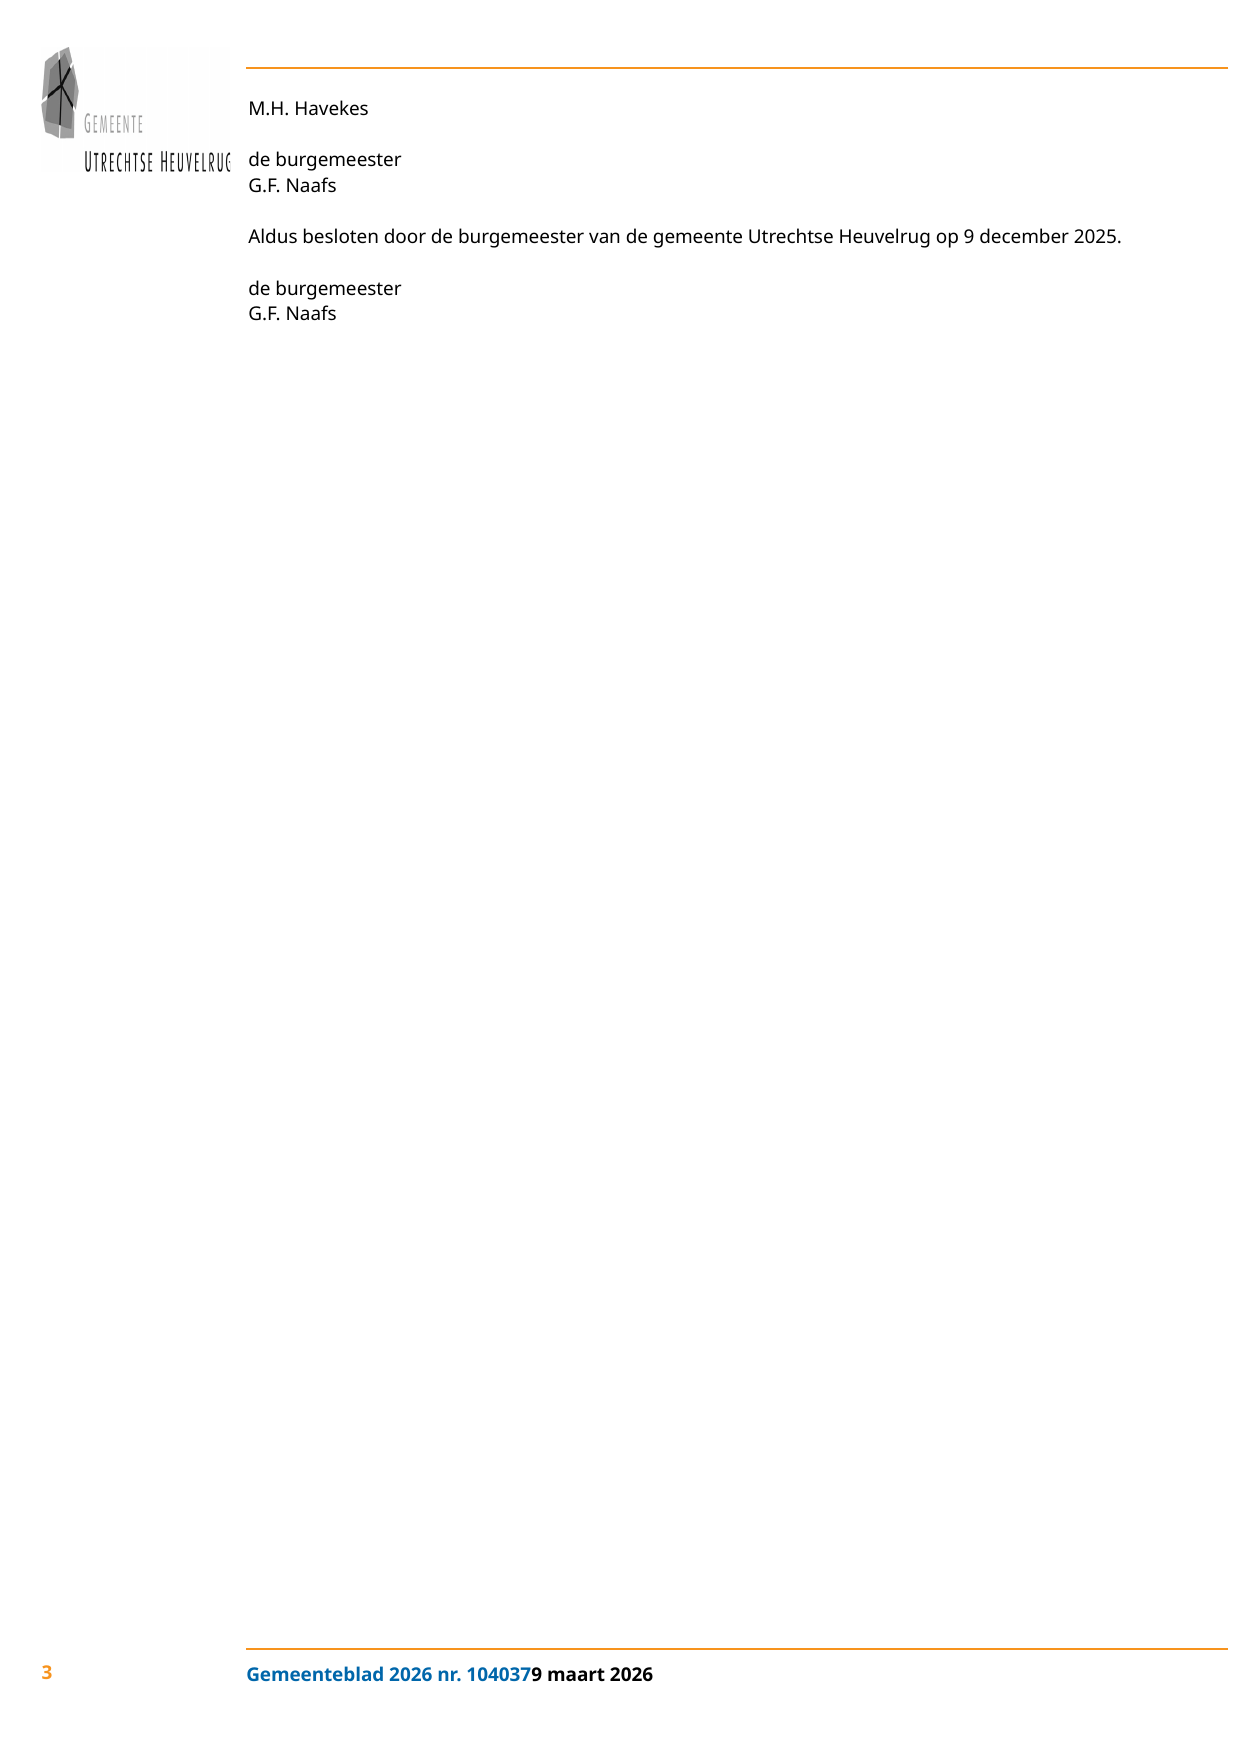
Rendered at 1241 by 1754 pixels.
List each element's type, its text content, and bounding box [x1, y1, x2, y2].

text G.F. Naafs [248, 172, 1152, 198]
text de burgemeester [248, 146, 1152, 172]
text de burgemeester [248, 275, 1152, 301]
text Aldus besloten door de burgemeester van de gemeente Utrechtse Heuvelrug op 9 december 2025. [248, 223, 1152, 249]
text M.H. Havekes [248, 95, 1152, 121]
picture [41, 47, 231, 172]
text G.F. Naafs [248, 301, 1152, 326]
